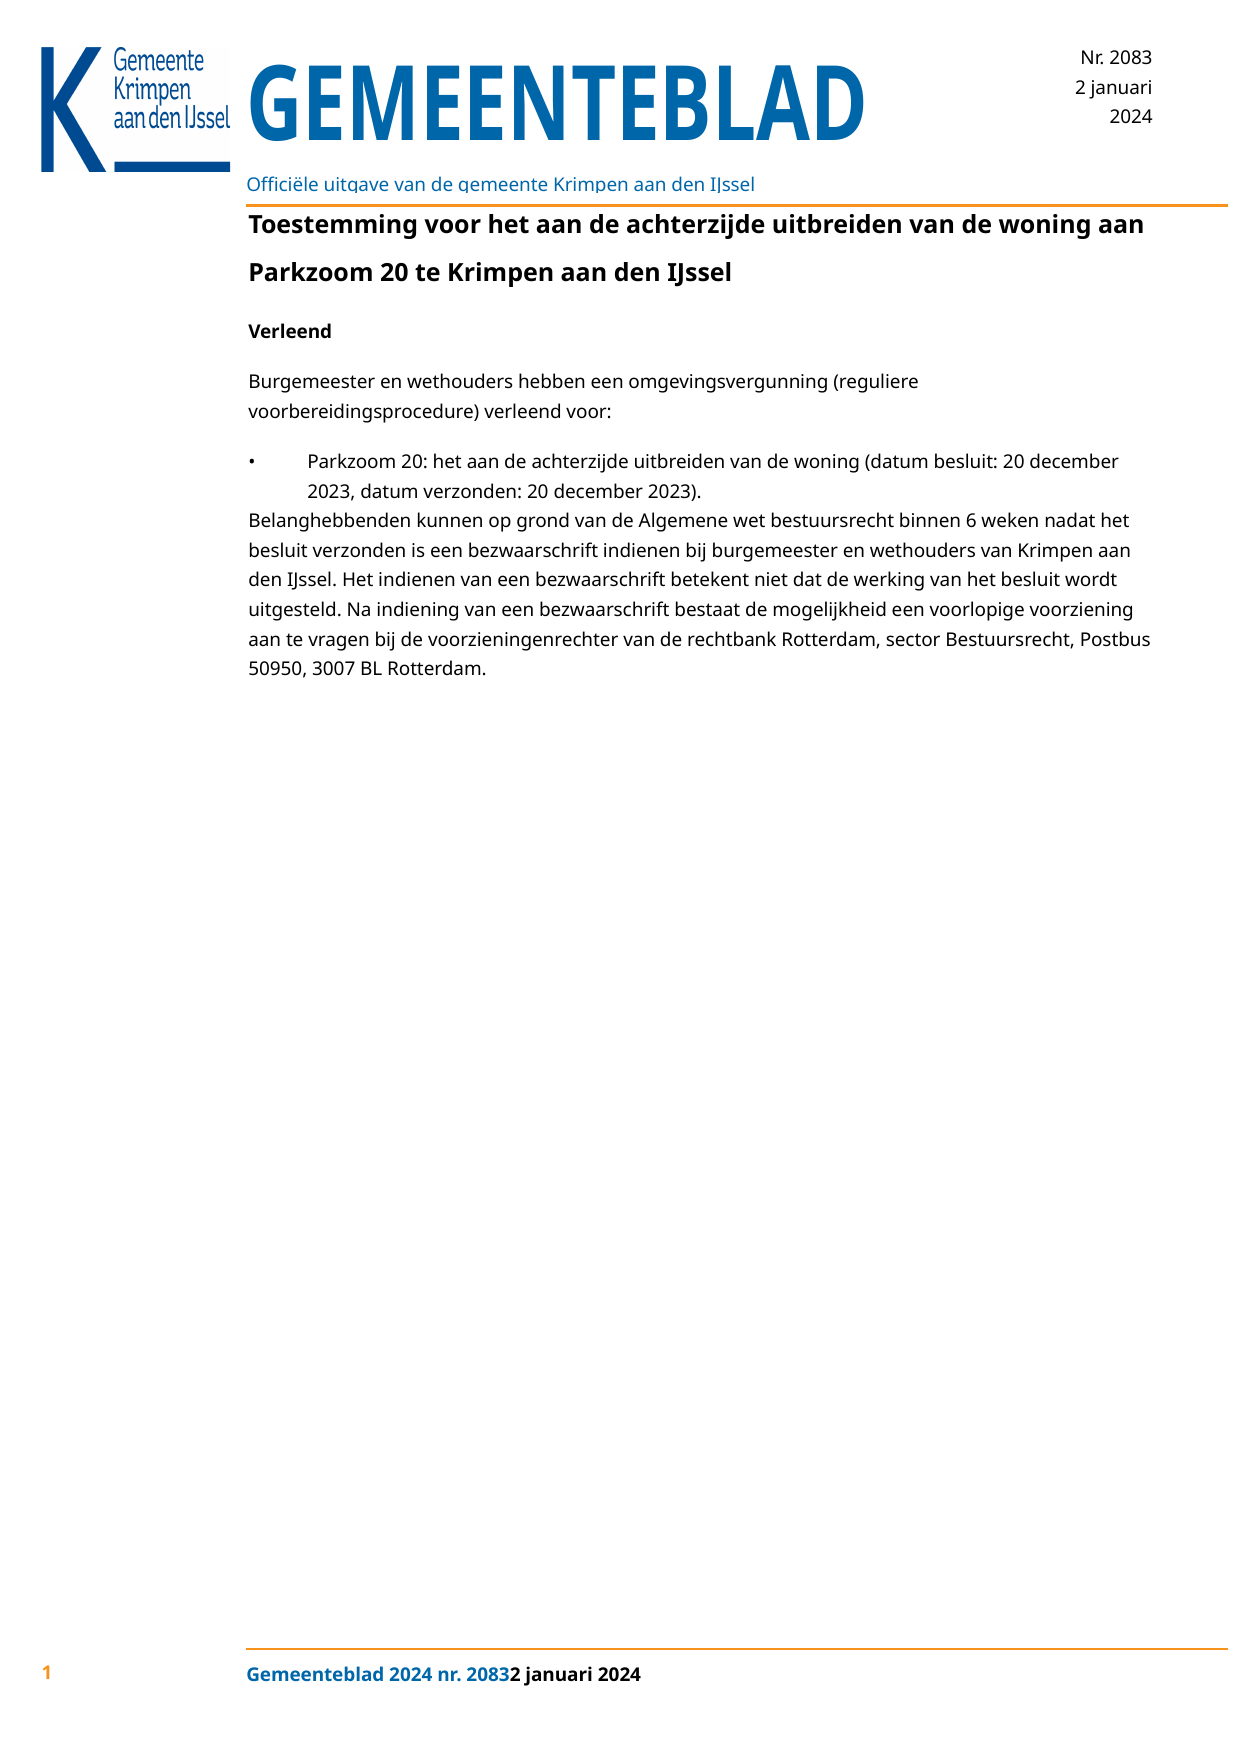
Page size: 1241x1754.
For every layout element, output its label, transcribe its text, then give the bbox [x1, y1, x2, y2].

text Belanghebbenden kunnen op grond van de Algemene wet bestuursrecht binnen 6 weken nadat het besluit verzonden is een bezwaarschrift indienen bij burgemeester en wethouders van Krimpen aan den IJssel. Het indienen van een bezwaarschrift betekent niet dat de werking van het besluit wordt uitgesteld. Na indiening van een bezwaarschrift bestaat de mogelijkheid een voorlopige voorziening aan te vragen bij de voorzieningenrechter van de rechtbank Rotterdam, sector Bestuursrecht, Postbus 50950, 3007 BL Rotterdam. [248, 507, 1152, 681]
text Burgemeester en wethouders hebben een omgevingsvergunning (reguliere voorbereidingsprocedure) verleend voor: [248, 368, 1152, 424]
text Toestemming voor het aan de achterzijde uitbreiden van de woning aan Parkzoom 20 te Krimpen aan den IJssel [248, 207, 1152, 288]
picture [41, 47, 231, 172]
list Parkzoom 20: het aan de achterzijde uitbreiden van de woning (datum besluit: 20 december 2023, datum verzonden: 20 december 2023). [248, 448, 1152, 504]
text Verleend [248, 318, 1152, 344]
